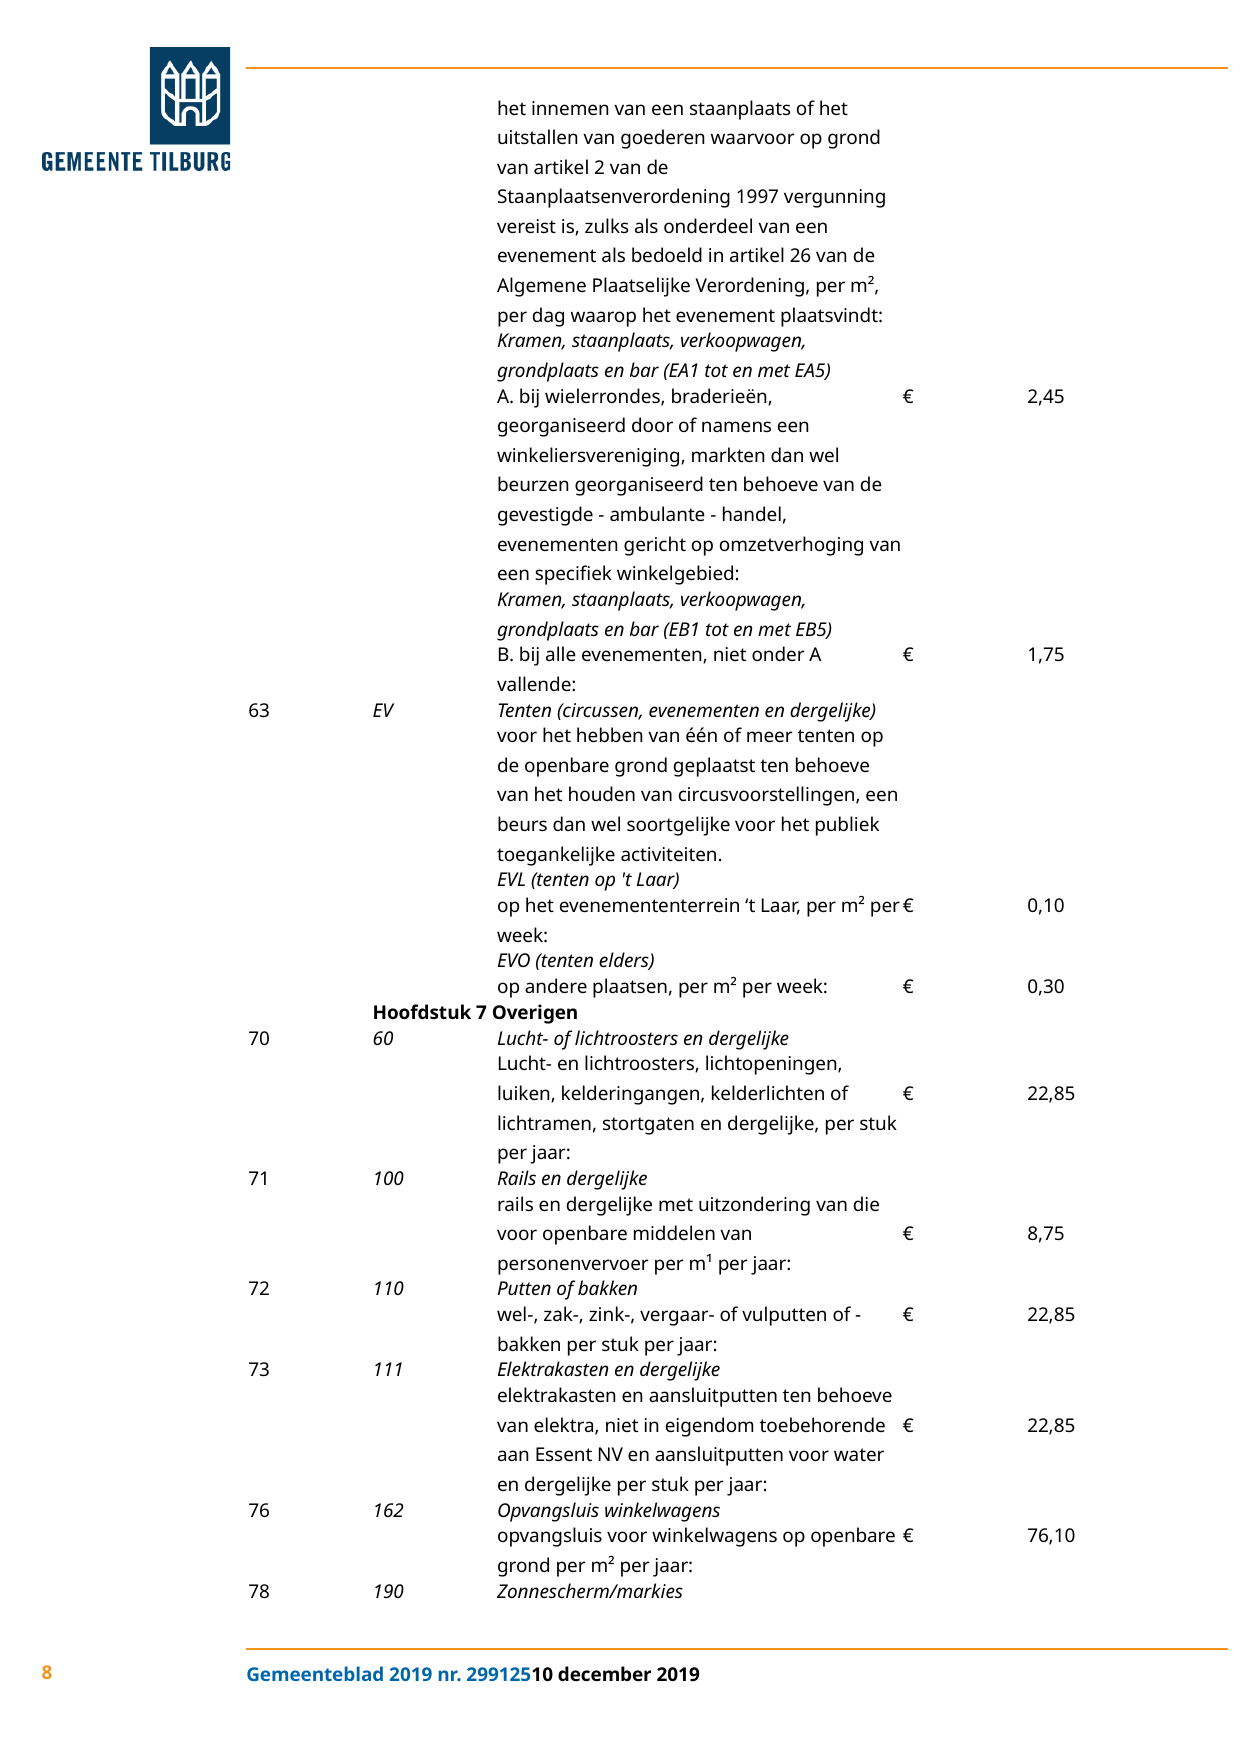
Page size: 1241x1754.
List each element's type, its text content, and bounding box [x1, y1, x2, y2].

table_cell [1027, 1497, 1152, 1523]
table_cell € [903, 641, 1027, 697]
table_cell [903, 328, 1027, 383]
table_cell [1027, 1276, 1152, 1301]
table_cell 110 [373, 1276, 497, 1301]
table_cell € [903, 383, 1027, 586]
table_cell € [903, 1383, 1027, 1497]
table_cell [248, 867, 372, 892]
table_cell 76 [248, 1497, 372, 1523]
table_cell voor het hebben van één of meer tenten op de openbare grond geplaatst ten behoeve van het houden van circusvoorstellingen, een beurs dan wel soortgelijke voor het publiek toegankelijke activiteiten. [497, 723, 903, 867]
table_cell Rails en dergelijke [497, 1165, 903, 1191]
table_cell [373, 1191, 497, 1276]
table_cell 8,75 [1027, 1191, 1152, 1276]
picture [41, 47, 231, 172]
table_cell 162 [373, 1497, 497, 1523]
table_cell [903, 1165, 1027, 1191]
table_cell [903, 867, 1027, 892]
table_cell 100 [373, 1165, 497, 1191]
table_cell 22,85 [1027, 1051, 1152, 1165]
table_cell [1027, 1578, 1152, 1604]
table_cell Hoofdstuk 7 Overigen [373, 999, 1152, 1025]
table_cell [248, 383, 372, 586]
table_cell Kramen, staanplaats, verkoopwagen, grondplaats en bar (EA1 tot en met EA5) [497, 328, 903, 383]
table_cell op andere plaatsen, per m² per week: [497, 973, 903, 999]
table_cell [373, 641, 497, 697]
table_cell [248, 328, 372, 383]
table_cell B. bij alle evenementen, niet onder A vallende: [497, 641, 903, 697]
table_cell [903, 586, 1027, 641]
table_cell [373, 973, 497, 999]
table_cell [1027, 1165, 1152, 1191]
table_cell [373, 1383, 497, 1497]
table_cell [248, 948, 372, 973]
table_cell op het evenemententerrein ‘t Laar, per m² per week: [497, 892, 903, 948]
table_cell 63 [248, 697, 372, 722]
table_cell [248, 586, 372, 641]
table_cell A. bij wielerrondes, braderieën, georganiseerd door of namens een winkeliersvereniging, markten dan wel beurzen georganiseerd ten behoeve van de gevestigde - ambulante - handel, evenementen gericht op omzetverhoging van een specifiek winkelgebied: [497, 383, 903, 586]
table_cell elektrakasten en aansluitputten ten behoeve van elektra, niet in eigendom toebehorende aan Essent NV en aansluitputten voor water en dergelijke per stuk per jaar: [497, 1383, 903, 1497]
table_cell 22,85 [1027, 1383, 1152, 1497]
table_cell wel-, zak-, zink-, vergaar- of vulputten of -bakken per stuk per jaar: [497, 1301, 903, 1357]
table_cell EVL (tenten op 't Laar) [497, 867, 903, 892]
table_cell Zonnescherm/markies [497, 1578, 903, 1604]
table_cell Putten of bakken [497, 1276, 903, 1301]
table_cell [903, 1357, 1027, 1382]
table_cell 190 [373, 1578, 497, 1604]
table_cell 22,85 [1027, 1301, 1152, 1357]
table_cell Kramen, staanplaats, verkoopwagen, grondplaats en bar (EB1 tot en met EB5) [497, 586, 903, 641]
table_cell 71 [248, 1165, 372, 1191]
table_cell 60 [373, 1025, 497, 1051]
table_cell [248, 1051, 372, 1165]
table_cell [903, 1497, 1027, 1523]
table_cell [373, 328, 497, 383]
table_cell € [903, 892, 1027, 948]
table_cell [903, 948, 1027, 973]
table_cell [373, 1051, 497, 1165]
table_cell EVO (tenten elders) [497, 948, 903, 973]
table_cell [1027, 867, 1152, 892]
table_cell 70 [248, 1025, 372, 1051]
table_cell [248, 973, 372, 999]
table_cell [373, 95, 497, 328]
table_cell [248, 1301, 372, 1357]
table_cell [248, 641, 372, 697]
table_cell [248, 1523, 372, 1578]
table_cell [1027, 723, 1152, 867]
table_cell [1027, 1357, 1152, 1382]
table_cell 111 [373, 1357, 497, 1382]
table_cell [373, 1301, 497, 1357]
table_cell [248, 723, 372, 867]
table_cell [903, 697, 1027, 722]
table_cell € [903, 1301, 1027, 1357]
table_cell [903, 95, 1027, 328]
table_cell [903, 1578, 1027, 1604]
table_cell Lucht- of lichtroosters en dergelijke [497, 1025, 903, 1051]
table_cell [903, 1025, 1027, 1051]
table_cell [373, 892, 497, 948]
table_cell rails en dergelijke met uitzondering van die voor openbare middelen van personenvervoer per m¹ per jaar: [497, 1191, 903, 1276]
table_cell [1027, 586, 1152, 641]
table_cell Elektrakasten en dergelijke [497, 1357, 903, 1382]
table_cell 0,10 [1027, 892, 1152, 948]
table_cell [1027, 95, 1152, 328]
table_cell [373, 1523, 497, 1578]
table_cell [248, 1383, 372, 1497]
table_cell [1027, 697, 1152, 722]
table_cell Tenten (circussen, evenementen en dergelijke) [497, 697, 903, 722]
table_cell € [903, 973, 1027, 999]
table_cell [248, 892, 372, 948]
table_cell [373, 383, 497, 586]
table_cell opvangsluis voor winkelwagens op openbare grond per m² per jaar: [497, 1523, 903, 1578]
table_cell [903, 723, 1027, 867]
table_cell 76,10 [1027, 1523, 1152, 1578]
table_cell € [903, 1523, 1027, 1578]
table_cell 2,45 [1027, 383, 1152, 586]
table_cell [373, 586, 497, 641]
table_cell [903, 1276, 1027, 1301]
table_cell € [903, 1191, 1027, 1276]
table_cell het innemen van een staanplaats of het uitstallen van goederen waarvoor op grond van artikel 2 van de Staanplaatsenverordening 1997 vergunning vereist is, zulks als onderdeel van een evenement als bedoeld in artikel 26 van de Algemene Plaatselijke Verordening, per m², per dag waarop het evenement plaatsvindt: [497, 95, 903, 328]
table_cell [248, 1191, 372, 1276]
table_cell [248, 95, 372, 328]
table_cell [373, 723, 497, 867]
table_cell € [903, 1051, 1027, 1165]
table_cell 72 [248, 1276, 372, 1301]
table_cell Lucht- en lichtroosters, lichtopeningen, luiken, kelderingangen, kelderlichten of lichtramen, stortgaten en dergelijke, per stuk per jaar: [497, 1051, 903, 1165]
table_cell 0,30 [1027, 973, 1152, 999]
table_cell [1027, 328, 1152, 383]
table_cell [248, 999, 372, 1025]
table_cell [373, 867, 497, 892]
table_cell 1,75 [1027, 641, 1152, 697]
table_cell [373, 948, 497, 973]
table_cell 73 [248, 1357, 372, 1382]
table_cell 78 [248, 1578, 372, 1604]
table_cell [1027, 948, 1152, 973]
table_cell EV [373, 697, 497, 722]
table_cell Opvangsluis winkelwagens [497, 1497, 903, 1523]
table_cell [1027, 1025, 1152, 1051]
